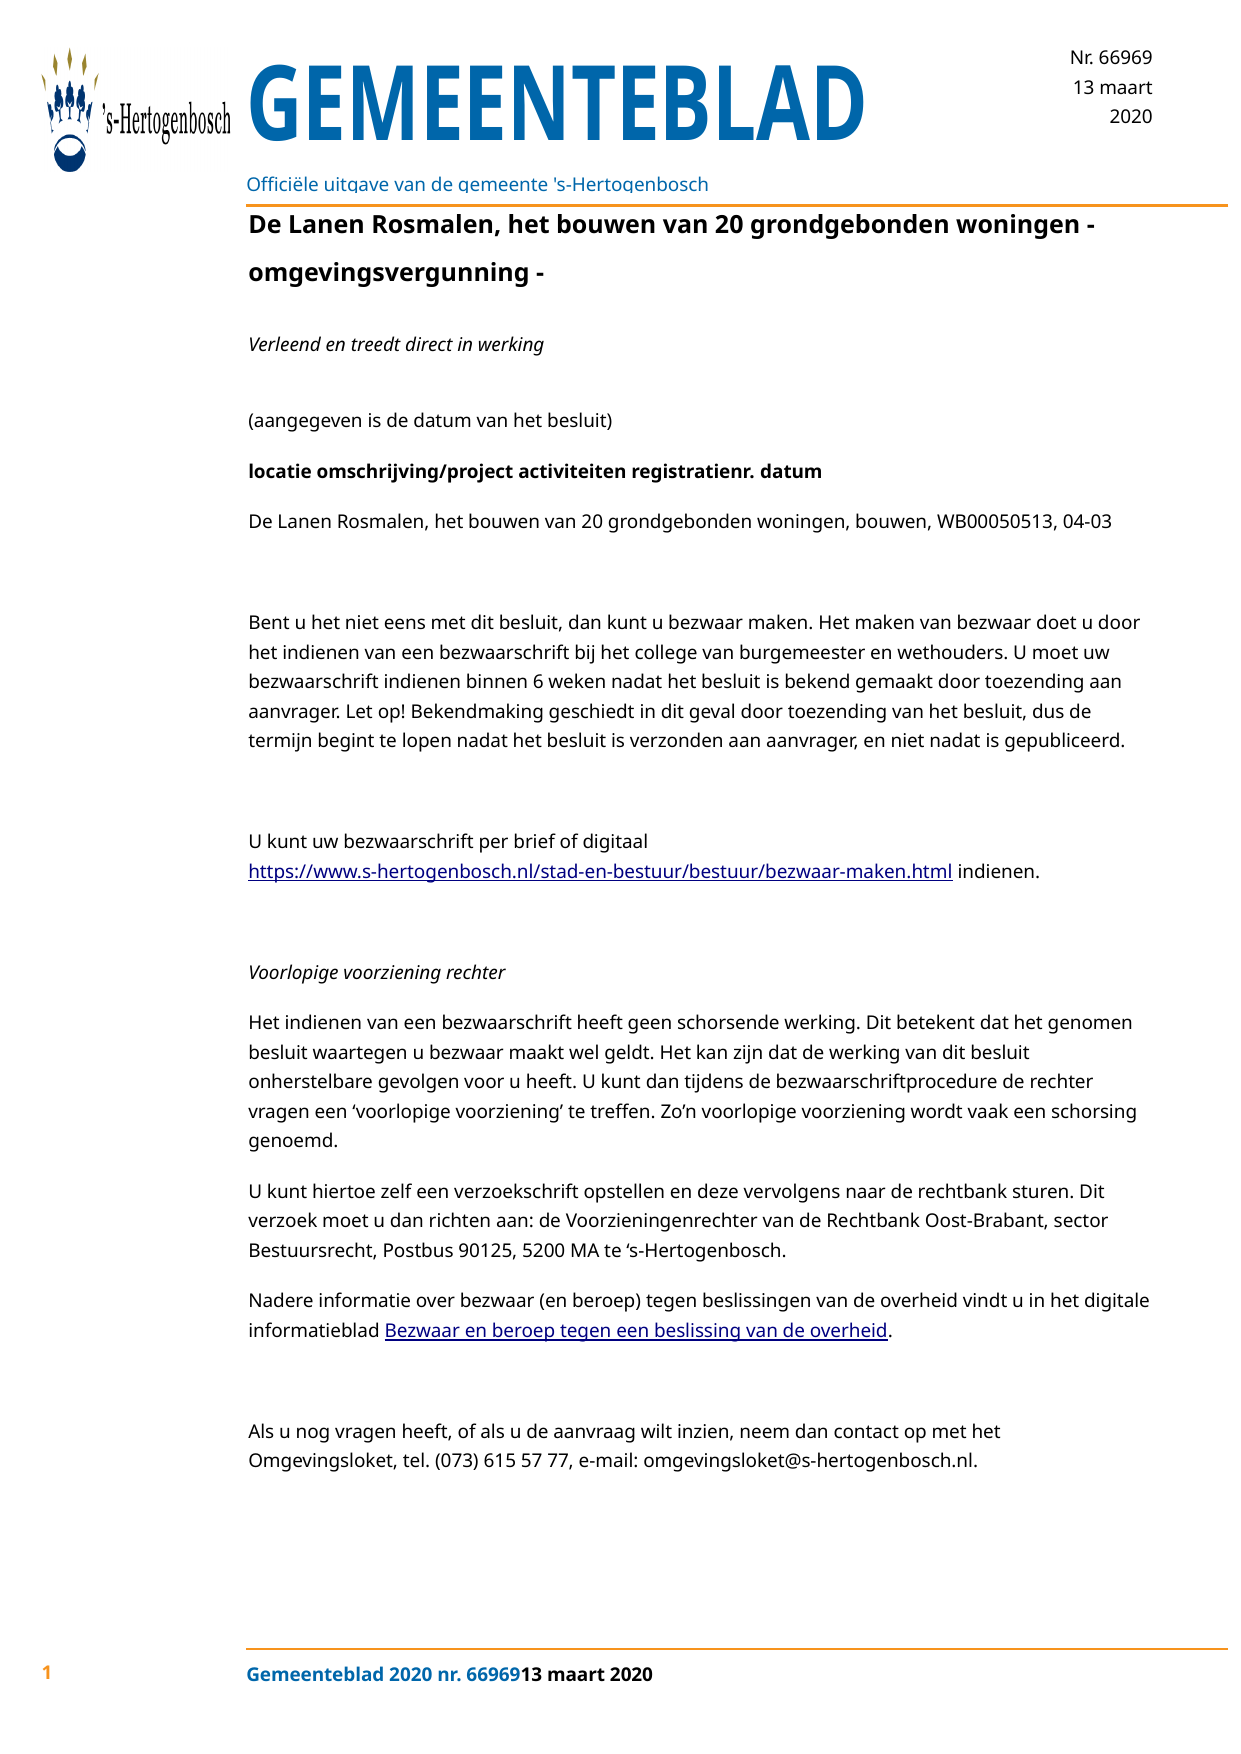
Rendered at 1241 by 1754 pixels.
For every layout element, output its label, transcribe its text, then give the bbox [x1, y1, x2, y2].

text Bent u het niet eens met dit besluit, dan kunt u bezwaar maken. Het maken van bezwaar doet u door het indienen van een bezwaarschrift bij het college van burgemeester en wethouders. U moet uw bezwaarschrift indienen binnen 6 weken nadat het besluit is bekend gemaakt door toezending aan aanvrager. Let op! Bekendmaking geschiedt in dit geval door toezending van het besluit, dus de termijn begint te lopen nadat het besluit is verzonden aan aanvrager, en niet nadat is gepubliceerd. [248, 609, 1152, 753]
picture [41, 47, 231, 172]
text Verleend en treedt direct in werking [248, 331, 1152, 357]
text Het indienen van een bezwaarschrift heeft geen schorsende werking. Dit betekent dat het genomen besluit waartegen u bezwaar maakt wel geldt. Het kan zijn dat de werking van dit besluit onherstelbare gevolgen voor u heeft. U kunt dan tijdens de bezwaarschriftprocedure de rechter vragen een ‘voorlopige voorziening’ te treffen. Zo’n voorlopige voorziening wordt vaak een schorsing genoemd. [248, 1009, 1152, 1153]
text Als u nog vragen heeft, of als u de aanvraag wilt inzien, neem dan contact op met het Omgevingsloket, tel. (073) 615 57 77, e-mail: omgevingsloket@s-hertogenbosch.nl. [248, 1418, 1152, 1473]
text U kunt hiertoe zelf een verzoekschrift opstellen en deze vervolgens naar de rechtbank sturen. Dit verzoek moet u dan richten aan: de Voorzieningenrechter van de Rechtbank Oost-Brabant, sector Bestuursrecht, Postbus 90125, 5200 MA te ‘s-Hertogenbosch. [248, 1178, 1152, 1263]
text locatie omschrijving/project activiteiten registratienr. datum [248, 458, 1152, 484]
text De Lanen Rosmalen, het bouwen van 20 grondgebonden woningen - omgevingsvergunning - [248, 207, 1152, 288]
text Nadere informatie over bezwaar (en beroep) tegen beslissingen van de overheid vindt u in het digitale informatieblad Bezwaar en beroep tegen een beslissing van de overheid. [248, 1288, 1152, 1343]
text (aangegeven is de datum van het besluit) [248, 408, 1152, 433]
text De Lanen Rosmalen, het bouwen van 20 grondgebonden woningen, bouwen, WB00050513, 04-03 [248, 508, 1152, 534]
text U kunt uw bezwaarschrift per brief of digitaal https://www.s-hertogenbosch.nl/stad-en-bestuur/bestuur/bezwaar-maken.html indienen. [248, 828, 1152, 884]
text Voorlopige voorziening rechter [248, 959, 1152, 984]
